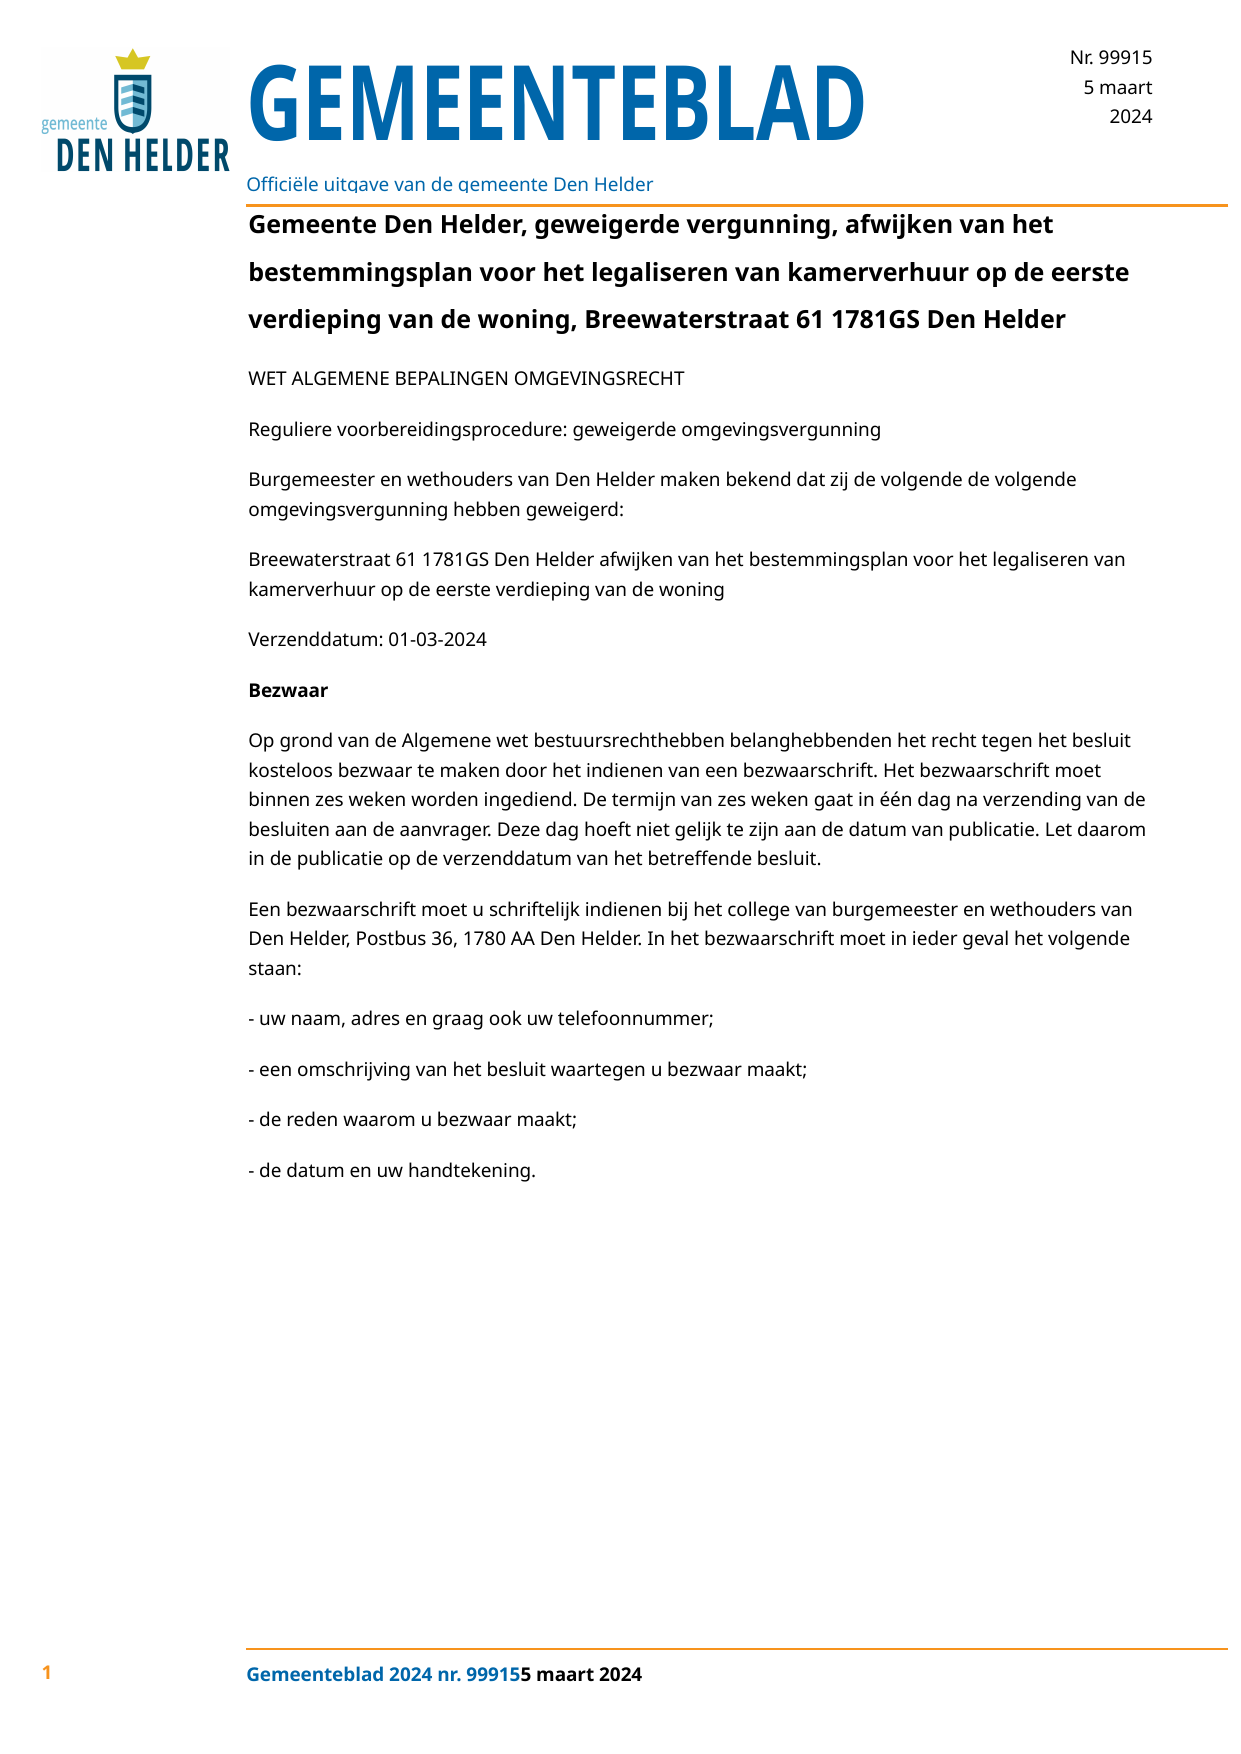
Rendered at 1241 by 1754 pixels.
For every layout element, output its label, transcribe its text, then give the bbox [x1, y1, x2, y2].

picture [100, 154, 106, 172]
picture [41, 47, 231, 172]
picture [220, 160, 224, 172]
text - de datum en uw handtekening. [248, 1157, 1152, 1182]
text Een bezwaarschrift moet u schriftelijk indienen bij het college van burgemeester en wethouders van Den Helder, Postbus 36, 1780 AA Den Helder. In het bezwaarschrift moet in ieder geval het volgende staan: [248, 896, 1152, 981]
text Burgemeester en wethouders van Den Helder maken bekend dat zij de volgende de volgende omgevingsvergunning hebben geweigerd: [248, 466, 1152, 522]
picture [182, 144, 187, 165]
text Gemeente Den Helder, geweigerde vergunning, afwijken van het bestemmingsplan voor het legaliseren van kamerverhuur op de eerste verdieping van de woning, Breewaterstraat 61 1781GS Den Helder [248, 207, 1152, 336]
text - uw naam, adres en graag ook uw telefoonnummer; [248, 1006, 1152, 1031]
text Reguliere voorbereidingsprocedure: geweigerde omgevingsvergunning [248, 416, 1152, 442]
picture [63, 144, 68, 165]
text Verzenddatum: 01-03-2024 [248, 626, 1152, 652]
text - een omschrijving van het besluit waartegen u bezwaar maakt; [248, 1056, 1152, 1082]
text WET ALGEMENE BEPALINGEN OMGEVINGSRECHT [248, 366, 1152, 391]
text Bezwaar [248, 677, 1152, 702]
text Breewaterstraat 61 1781GS Den Helder afwijken van het bestemmingsplan voor het legaliseren van kamerverhuur op de eerste verdieping van de woning [248, 546, 1152, 602]
text Op grond van de Algemene wet bestuursrechthebben belanghebbenden het recht tegen het besluit kosteloos bezwaar te maken door het indienen van een bezwaarschrift. Het bezwaarschrift moet binnen zes weken worden ingediend. De termijn van zes weken gaat in één dag na verzending van de besluiten aan de aanvrager. Deze dag hoeft niet gelijk te zijn aan de datum van publicatie. Let daarom in de publicatie op de verzenddatum van het betreffende besluit. [248, 727, 1152, 871]
text - de reden waarom u bezwaar maakt; [248, 1106, 1152, 1132]
picture [130, 157, 135, 172]
